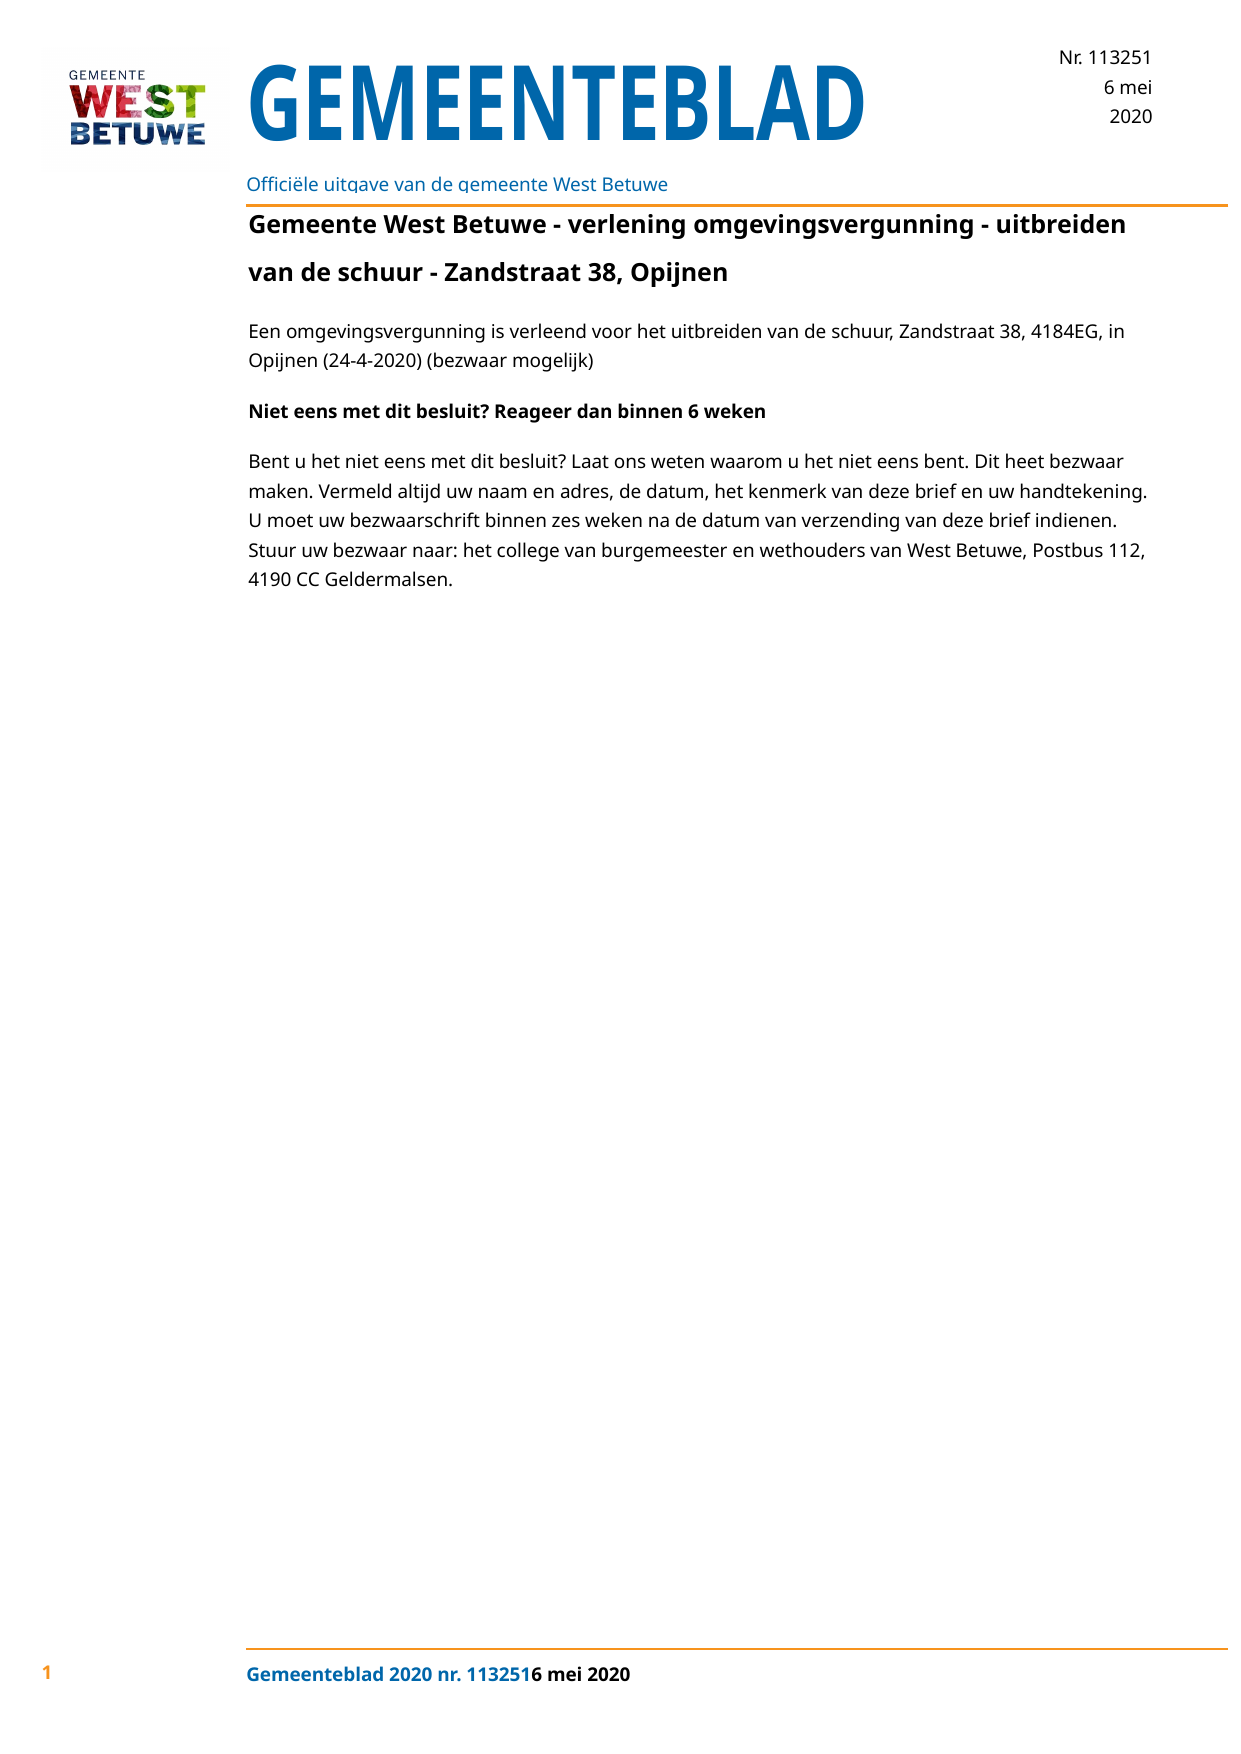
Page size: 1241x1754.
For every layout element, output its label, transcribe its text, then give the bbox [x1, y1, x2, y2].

text Niet eens met dit besluit? Reageer dan binnen 6 weken [248, 398, 1152, 424]
picture [41, 47, 231, 172]
text Een omgevingsvergunning is verleend voor het uitbreiden van de schuur, Zandstraat 38, 4184EG, in Opijnen (24-4-2020) (bezwaar mogelijk) [248, 318, 1152, 373]
text Gemeente West Betuwe - verlening omgevingsvergunning - uitbreiden van de schuur - Zandstraat 38, Opijnen [248, 207, 1152, 288]
text Bent u het niet eens met dit besluit? Laat ons weten waarom u het niet eens bent. Dit heet bezwaar maken. Vermeld altijd uw naam en adres, de datum, het kenmerk van deze brief en uw handtekening. U moet uw bezwaarschrift binnen zes weken na de datum van verzending van deze brief indienen. Stuur uw bezwaar naar: het college van burgemeester en wethouders van West Betuwe, Postbus 112, 4190 CC Geldermalsen. [248, 448, 1152, 592]
